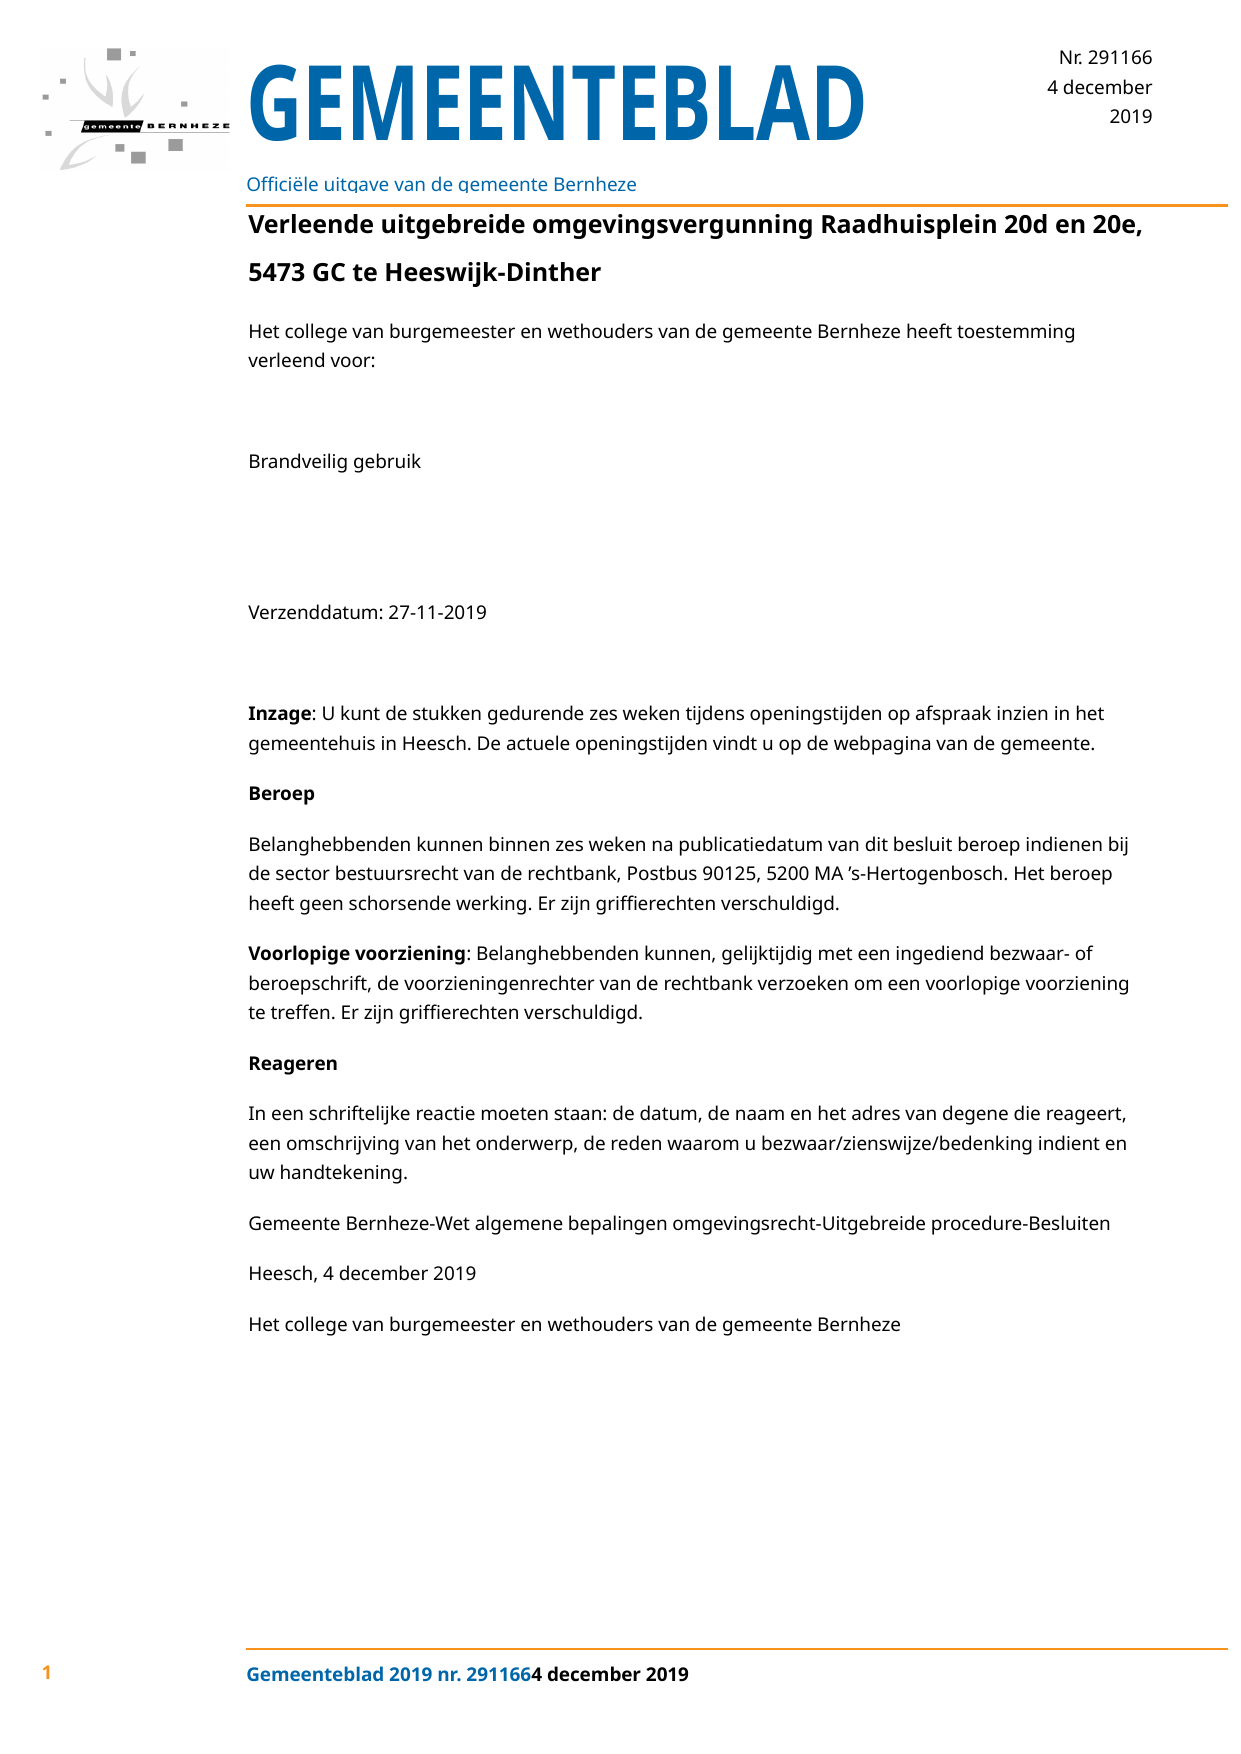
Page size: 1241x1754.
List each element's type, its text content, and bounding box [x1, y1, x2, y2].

text Inzage: U kunt de stukken gedurende zes weken tijdens openingstijden op afspraak inzien in het gemeentehuis in Heesch. De actuele openingstijden vindt u op de webpagina van de gemeente. [248, 700, 1152, 756]
text Beroep [248, 780, 1152, 806]
text Verleende uitgebreide omgevingsvergunning Raadhuisplein 20d en 20e, 5473 GC te Heeswijk-Dinther [248, 207, 1152, 288]
text Het college van burgemeester en wethouders van de gemeente Bernheze heeft toestemming verleend voor: [248, 318, 1152, 373]
text Belanghebbenden kunnen binnen zes weken na publicatiedatum van dit besluit beroep indienen bij de sector bestuursrecht van de rechtbank, Postbus 90125, 5200 MA ’s-Hertogenbosch. Het beroep heeft geen schorsende werking. Er zijn griffierechten verschuldigd. [248, 831, 1152, 916]
text In een schriftelijke reactie moeten staan: de datum, de naam en het adres van degene die reageert, een omschrijving van het onderwerp, de reden waarom u bezwaar/zienswijze/bedenking indient en uw handtekening. [248, 1100, 1152, 1185]
text Gemeente Bernheze-Wet algemene bepalingen omgevingsrecht-Uitgebreide procedure-Besluiten [248, 1210, 1152, 1236]
picture [41, 47, 231, 172]
text Brandveilig gebruik [248, 448, 1152, 474]
text Voorlopige voorziening: Belanghebbenden kunnen, gelijktijdig met een ingediend bezwaar- of beroepschrift, de voorzieningenrechter van de rechtbank verzoeken om een voorlopige voorziening te treffen. Er zijn griffierechten verschuldigd. [248, 940, 1152, 1025]
text Het college van burgemeester en wethouders van de gemeente Bernheze [248, 1311, 1152, 1337]
text Reageren [248, 1050, 1152, 1076]
text Heesch, 4 december 2019 [248, 1260, 1152, 1286]
text Verzenddatum: 27-11-2019 [248, 599, 1152, 625]
